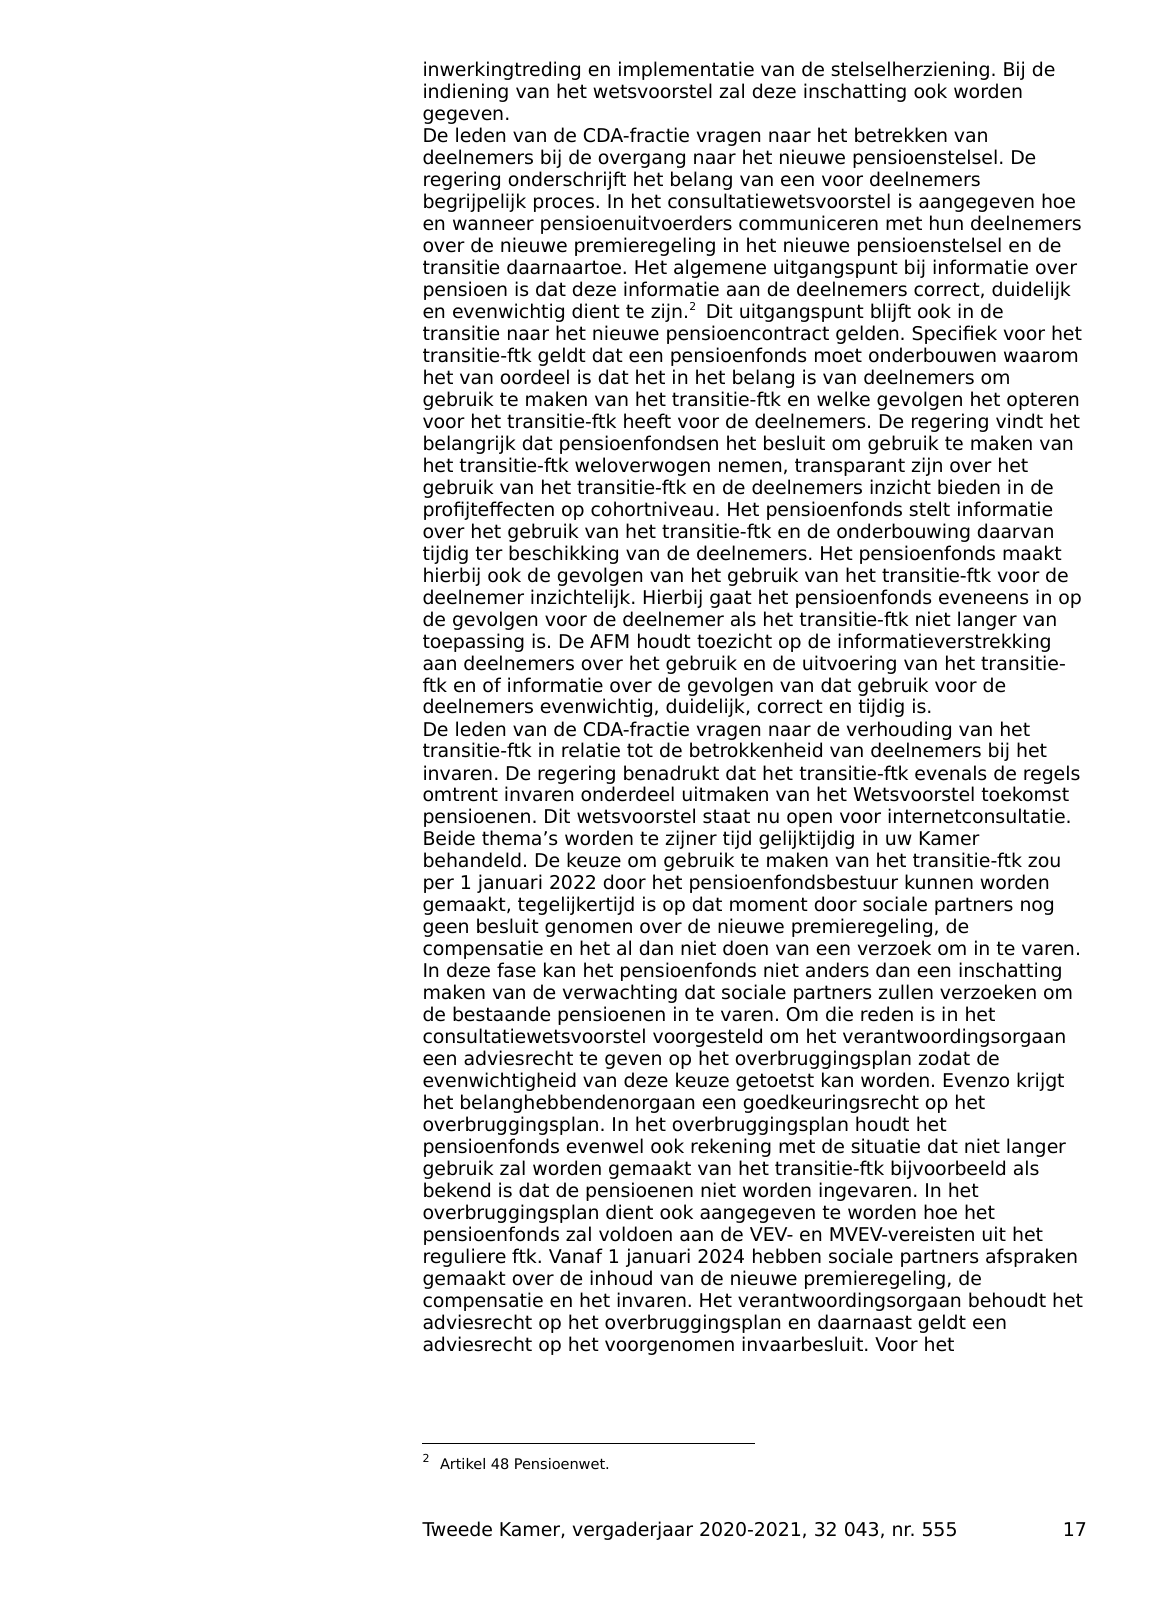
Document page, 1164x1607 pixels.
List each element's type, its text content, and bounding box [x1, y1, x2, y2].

text De leden van de CDA-fractie vragen naar het betrekken van deelnemers bij de overgang naar het nieuwe pensioenstelsel. De regering onderschrijft het belang van een voor deelnemers begrijpelijk proces. In het consultatiewetsvoorstel is aangegeven hoe en wanneer pensioenuitvoerders communiceren met hun deelnemers over de nieuwe premieregeling in het nieuwe pensioenstelsel en de transitie daarnaartoe. Het algemene uitgangspunt bij informatie over pensioen is dat deze informatie aan de deelnemers correct, duidelijk en evenwichtig dient te zijn. Dit uitgangspunt blijft ook in de transitie naar het nieuwe pensioencontract gelden. Specifiek voor het transitie-ftk geldt dat een pensioenfonds moet onderbouwen waarom het van oordeel is dat het in het belang is van deelnemers om gebruik te maken van het transitie-ftk en welke gevolgen het opteren voor het transitie-ftk heeft voor de deelnemers. De regering vindt het belangrijk dat pensioenfondsen het besluit om gebruik te maken van het transitie-ftk weloverwogen nemen, transparant zijn over het gebruik van het transitie-ftk en de deelnemers inzicht bieden in de profijteffecten op cohortniveau. Het pensioenfonds stelt informatie over het gebruik van het transitie-ftk en de onderbouwing daarvan tijdig ter beschikking van de deelnemers. Het pensioenfonds maakt hierbij ook de gevolgen van het gebruik van het transitie-ftk voor de deelnemer inzichtelijk. Hierbij gaat het pensioenfonds eveneens in op de gevolgen voor de deelnemer als het transitie-ftk niet langer van toepassing is. De AFM houdt toezicht op de informatieverstrekking aan deelnemers over het gebruik en de uitvoering van het transitie-ftk en of informatie over de gevolgen van dat gebruik voor de deelnemers evenwichtig, duidelijk, correct en tijdig is. [422, 125, 1087, 718]
text Artikel 48 Pensioenwet. [422, 1452, 1087, 1474]
text De leden van de CDA-fractie vragen naar de verhouding van het transitie-ftk in relatie tot de betrokkenheid van deelnemers bij het invaren. De regering benadrukt dat het transitie-ftk evenals de regels omtrent invaren onderdeel uitmaken van het Wetsvoorstel toekomst pensioenen. Dit wetsvoorstel staat nu open voor internetconsultatie. Beide thema’s worden te zijner tijd gelijktijdig in uw Kamer behandeld. De keuze om gebruik te maken van het transitie-ftk zou per 1 januari 2022 door het pensioenfondsbestuur kunnen worden gemaakt, tegelijkertijd is op dat moment door sociale partners nog geen besluit genomen over de nieuwe premieregeling, de compensatie en het al dan niet doen van een verzoek om in te varen. In deze fase kan het pensioenfonds niet anders dan een inschatting maken van de verwachting dat sociale partners zullen verzoeken om de bestaande pensioenen in te varen. Om die reden is in het consultatiewetsvoorstel voorgesteld om het verantwoordingsorgaan een adviesrecht te geven op het overbruggingsplan zodat de evenwichtigheid van deze keuze getoetst kan worden. Evenzo krijgt het belanghebbendenorgaan een goedkeuringsrecht op het overbruggingsplan. In het overbruggingsplan houdt het pensioenfonds evenwel ook rekening met de situatie dat niet langer gebruik zal worden gemaakt van het transitie-ftk bijvoorbeeld als bekend is dat de pensioenen niet worden ingevaren. In het overbruggingsplan dient ook aangegeven te worden hoe het pensioenfonds zal voldoen aan de VEV- en MVEV-vereisten uit het reguliere ftk. Vanaf 1 januari 2024 hebben sociale partners afspraken gemaakt over de inhoud van de nieuwe premieregeling, de compensatie en het invaren. Het verantwoordingsorgaan behoudt het adviesrecht op het overbruggingsplan en daarnaast geldt een adviesrecht op het voorgenomen invaarbesluit. Voor het [422, 718, 1087, 1356]
text inwerkingtreding en implementatie van de stelselherziening. Bij de indiening van het wetsvoorstel zal deze inschatting ook worden gegeven. [422, 59, 1087, 125]
